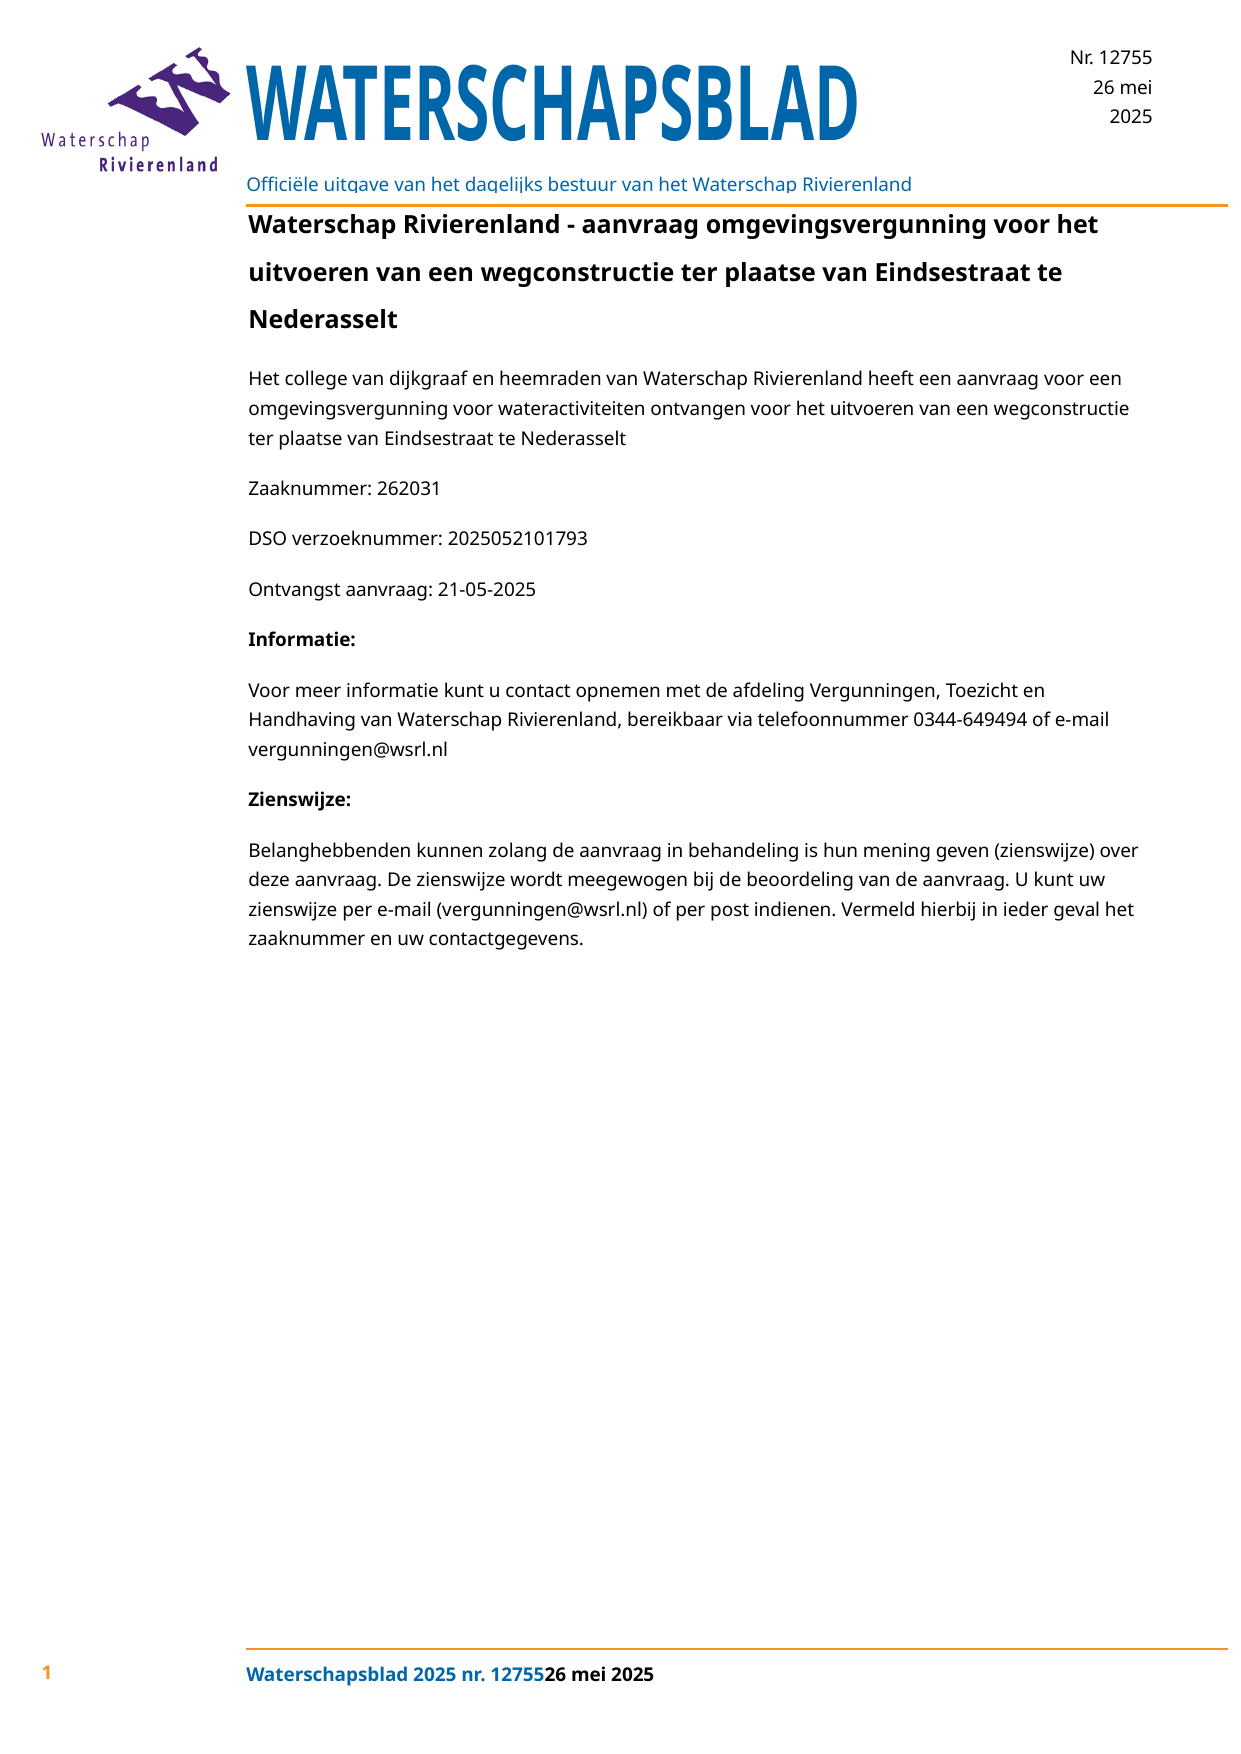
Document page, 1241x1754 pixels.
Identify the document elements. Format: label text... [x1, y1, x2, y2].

picture [41, 47, 231, 172]
text Zaaknummer: 262031 [248, 475, 1152, 501]
text DSO verzoeknummer: 2025052101793 [248, 526, 1152, 551]
text Zienswijze: [248, 786, 1152, 812]
text Belanghebbenden kunnen zolang de aanvraag in behandeling is hun mening geven (zienswijze) over deze aanvraag. De zienswijze wordt meegewogen bij de beoordeling van de aanvraag. U kunt uw zienswijze per e-mail (vergunningen@wsrl.nl) of per post indienen. Vermeld hierbij in ieder geval het zaaknummer en uw contactgegevens. [248, 837, 1152, 951]
text Voor meer informatie kunt u contact opnemen met de afdeling Vergunningen, Toezicht en Handhaving van Waterschap Rivierenland, bereikbaar via telefoonnummer 0344-649494 of e-mail vergunningen@wsrl.nl [248, 677, 1152, 762]
text Waterschap Rivierenland - aanvraag omgevingsvergunning voor het uitvoeren van een wegconstructie ter plaatse van Eindsestraat te Nederasselt [248, 207, 1152, 336]
text Informatie: [248, 626, 1152, 652]
text Het college van dijkgraaf en heemraden van Waterschap Rivierenland heeft een aanvraag voor een omgevingsvergunning voor wateractiviteiten ontvangen voor het uitvoeren van een wegconstructie ter plaatse van Eindsestraat te Nederasselt [248, 366, 1152, 450]
text Ontvangst aanvraag: 21-05-2025 [248, 576, 1152, 602]
